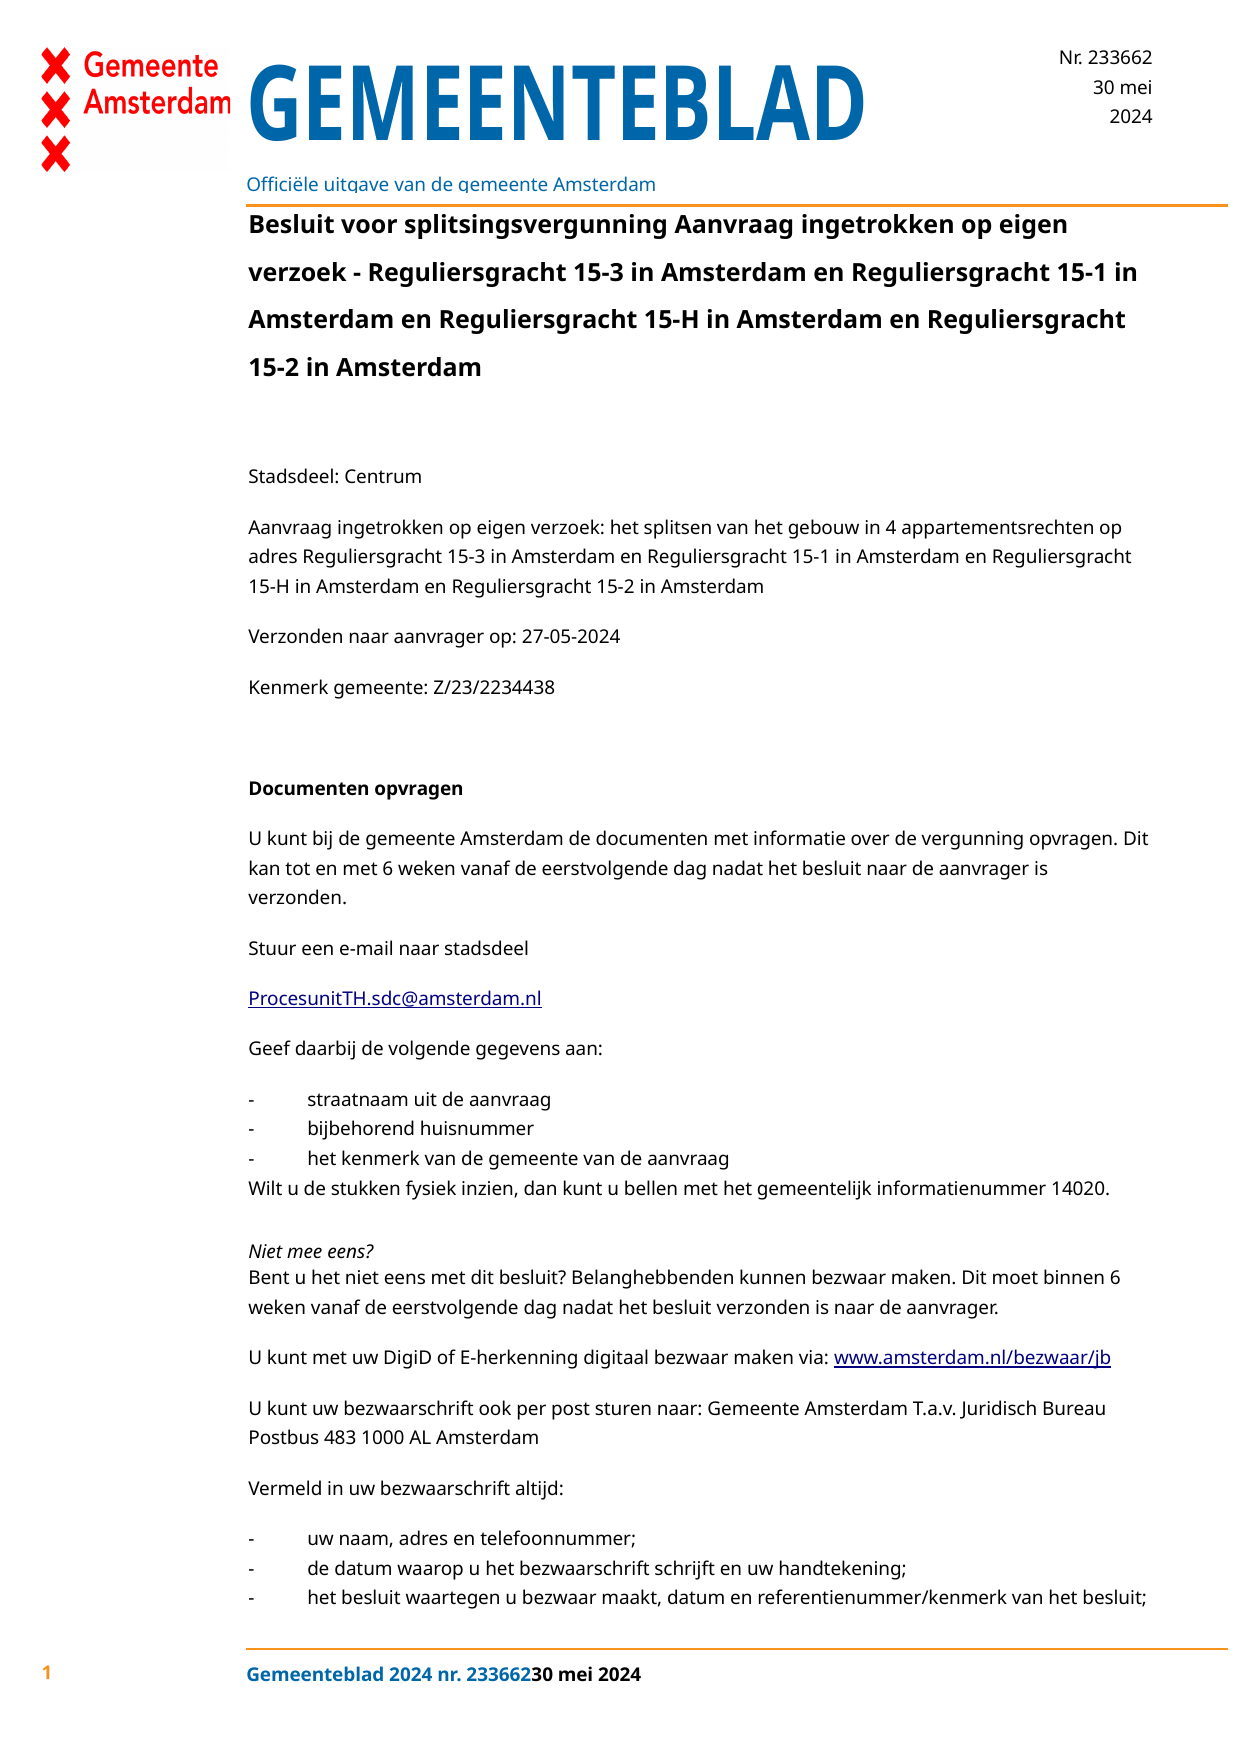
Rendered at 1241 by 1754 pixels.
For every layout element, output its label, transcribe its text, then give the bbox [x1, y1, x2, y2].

text Bent u het niet eens met dit besluit? Belanghebbenden kunnen bezwaar maken. Dit moet binnen 6 weken vanaf de eerstvolgende dag nadat het besluit verzonden is naar de aanvrager. [248, 1264, 1152, 1320]
text Besluit voor splitsingsvergunning Aanvraag ingetrokken op eigen verzoek - Reguliersgracht 15-3 in Amsterdam en Reguliersgracht 15-1 in Amsterdam en Reguliersgracht 15-H in Amsterdam en Reguliersgracht 15-2 in Amsterdam [248, 207, 1152, 384]
text U kunt uw bezwaarschrift ook per post sturen naar: Gemeente Amsterdam T.a.v. Juridisch Bureau Postbus 483 1000 AL Amsterdam [248, 1395, 1152, 1450]
text Stadsdeel: Centrum [248, 463, 1152, 489]
text U kunt met uw DigiD of E-herkenning digitaal bezwaar maken via: www.amsterdam.nl/bezwaar/jb [248, 1344, 1152, 1370]
text Geef daarbij de volgende gegevens aan: [248, 1036, 1152, 1061]
text Verzonden naar aanvrager op: 27-05-2024 [248, 623, 1152, 649]
list bijbehorend huisnummer [248, 1116, 1152, 1141]
text Niet mee eens? [248, 1239, 1152, 1264]
text Documenten opvragen [248, 775, 1152, 801]
text Vermeld in uw bezwaarschrift altijd: [248, 1475, 1152, 1501]
text Stuur een e-mail naar stadsdeel [248, 935, 1152, 961]
text U kunt bij de gemeente Amsterdam de documenten met informatie over de vergunning opvragen. Dit kan tot en met 6 weken vanaf de eerstvolgende dag nadat het besluit naar de aanvrager is verzonden. [248, 825, 1152, 910]
text Kenmerk gemeente: Z/23/2234438 [248, 674, 1152, 700]
text Wilt u de stukken fysiek inzien, dan kunt u bellen met het gemeentelijk informatienummer 14020. [248, 1175, 1152, 1201]
list het kenmerk van de gemeente van de aanvraag [248, 1145, 1152, 1171]
list uw naam, adres en telefoonnummer; [248, 1525, 1152, 1551]
list straatnaam uit de aanvraag [248, 1086, 1152, 1112]
list de datum waarop u het bezwaarschrift schrijft en uw handtekening; [248, 1555, 1152, 1581]
picture [41, 47, 231, 172]
text Aanvraag ingetrokken op eigen verzoek: het splitsen van het gebouw in 4 appartementsrechten op adres Reguliersgracht 15-3 in Amsterdam en Reguliersgracht 15-1 in Amsterdam en Reguliersgracht 15-H in Amsterdam en Reguliersgracht 15-2 in Amsterdam [248, 514, 1152, 599]
list het besluit waartegen u bezwaar maakt, datum en referentienummer/kenmerk van het besluit; [248, 1584, 1152, 1610]
text ProcesunitTH.sdc@amsterdam.nl [248, 985, 1152, 1011]
